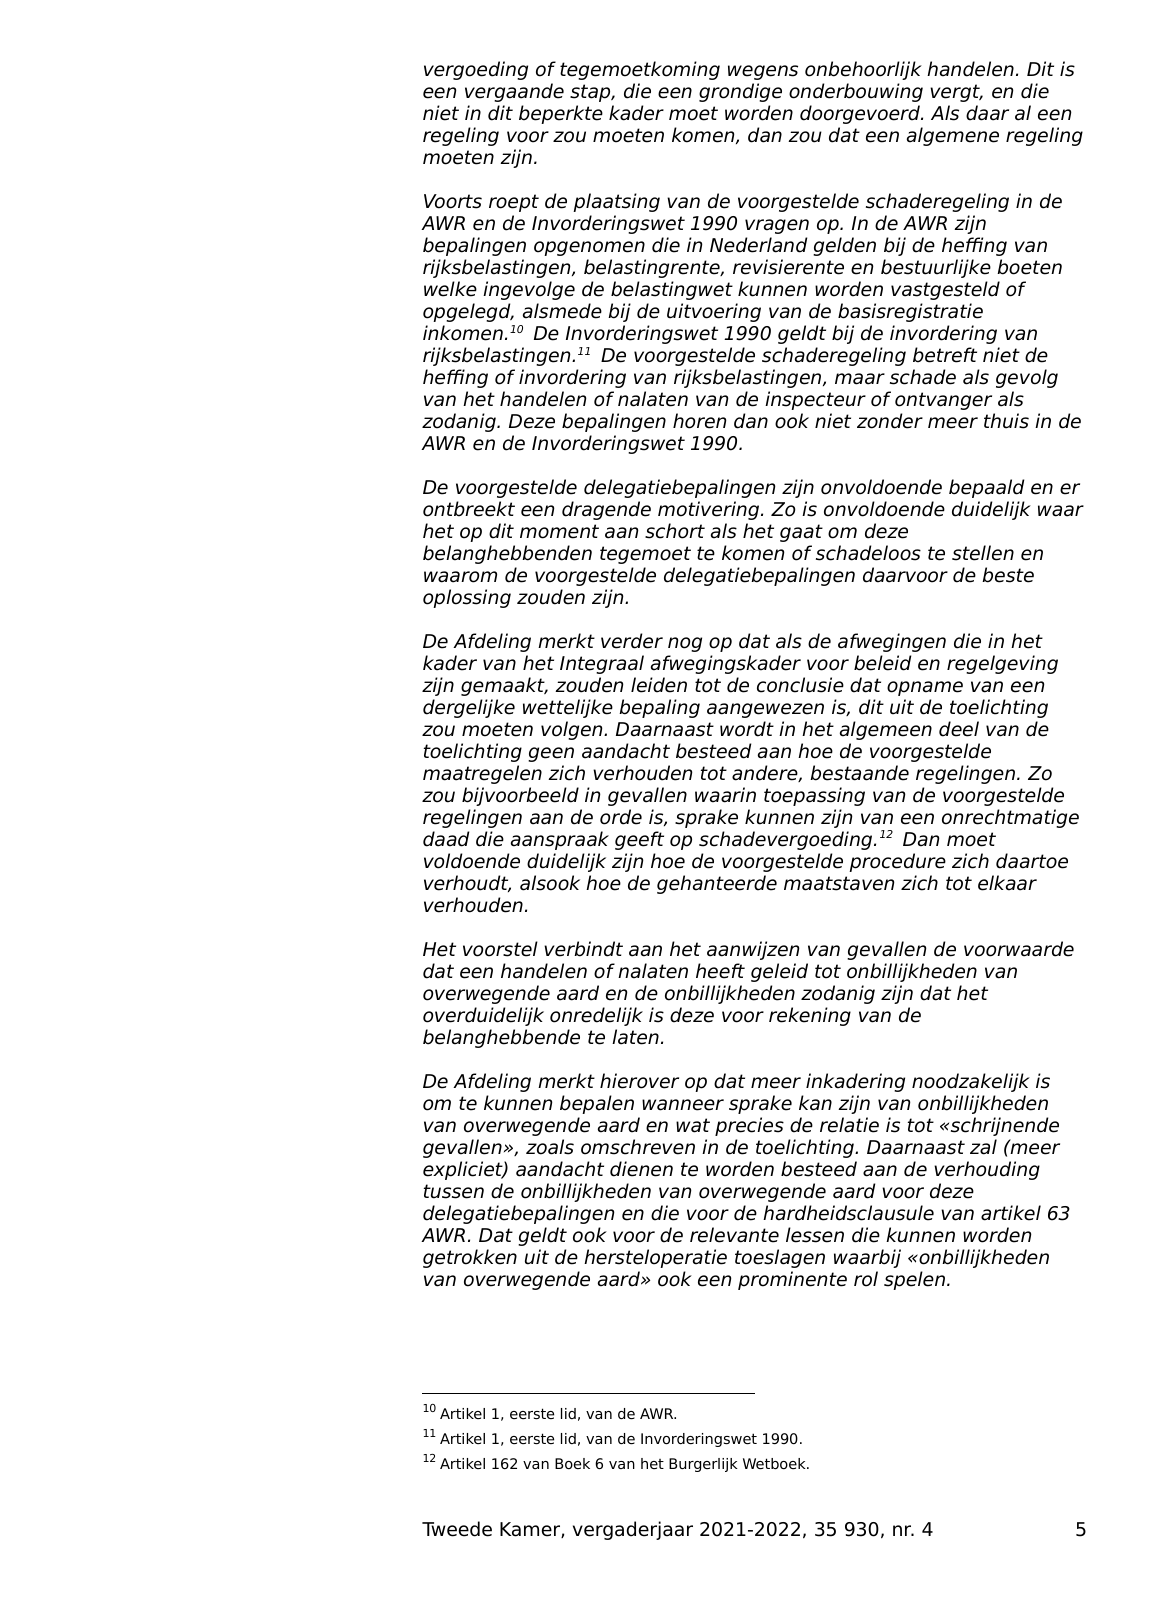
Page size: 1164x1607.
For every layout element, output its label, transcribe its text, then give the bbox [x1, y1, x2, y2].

text Voorts roept de plaatsing van de voorgestelde schaderegeling in de AWR en de Invorderingswet 1990 vragen op. In de AWR zijn bepalingen opgenomen die in Nederland gelden bij de heffing van rijksbelastingen, belastingrente, revisierente en bestuurlijke boeten welke ingevolge de belastingwet kunnen worden vastgesteld of opgelegd, alsmede bij de uitvoering van de basisregistratie inkomen. De Invorderingswet 1990 geldt bij de invordering van rijksbelastingen. De voorgestelde schaderegeling betreft niet de heffing of invordering van rijksbelastingen, maar schade als gevolg van het handelen of nalaten van de inspecteur of ontvanger als zodanig. Deze bepalingen horen dan ook niet zonder meer thuis in de AWR en de Invorderingswet 1990. [422, 191, 1087, 455]
text Artikel 1, eerste lid, van de Invorderingswet 1990. [422, 1427, 1087, 1449]
text De Afdeling merkt verder nog op dat als de afwegingen die in het kader van het Integraal afwegingskader voor beleid en regelgeving zijn gemaakt, zouden leiden tot de conclusie dat opname van een dergelijke wettelijke bepaling aangewezen is, dit uit de toelichting zou moeten volgen. Daarnaast wordt in het algemeen deel van de toelichting geen aandacht besteed aan hoe de voorgestelde maatregelen zich verhouden tot andere, bestaande regelingen. Zo zou bijvoorbeeld in gevallen waarin toepassing van de voorgestelde regelingen aan de orde is, sprake kunnen zijn van een onrechtmatige daad die aanspraak geeft op schadevergoeding. Dan moet voldoende duidelijk zijn hoe de voorgestelde procedure zich daartoe verhoudt, alsook hoe de gehanteerde maatstaven zich tot elkaar verhouden. [422, 631, 1087, 917]
text Artikel 1, eerste lid, van de AWR. [422, 1402, 1087, 1424]
text De Afdeling merkt hierover op dat meer inkadering noodzakelijk is om te kunnen bepalen wanneer sprake kan zijn van onbillijkheden van overwegende aard en wat precies de relatie is tot «schrijnende gevallen», zoals omschreven in de toelichting. Daarnaast zal (meer expliciet) aandacht dienen te worden besteed aan de verhouding tussen de onbillijkheden van overwegende aard voor deze delegatiebepalingen en die voor de hardheidsclausule van artikel 63 AWR. Dat geldt ook voor de relevante lessen die kunnen worden getrokken uit de hersteloperatie toeslagen waarbij «onbillijkheden van overwegende aard» ook een prominente rol spelen. [422, 1071, 1087, 1291]
text De voorgestelde delegatiebepalingen zijn onvoldoende bepaald en er ontbreekt een dragende motivering. Zo is onvoldoende duidelijk waar het op dit moment aan schort als het gaat om deze belanghebbenden tegemoet te komen of schadeloos te stellen en waarom de voorgestelde delegatiebepalingen daarvoor de beste oplossing zouden zijn. [422, 477, 1087, 609]
text Artikel 162 van Boek 6 van het Burgerlijk Wetboek. [422, 1452, 1087, 1474]
text vergoeding of tegemoetkoming wegens onbehoorlijk handelen. Dit is een vergaande stap, die een grondige onderbouwing vergt, en die niet in dit beperkte kader moet worden doorgevoerd. Als daar al een regeling voor zou moeten komen, dan zou dat een algemene regeling moeten zijn. [422, 59, 1087, 169]
text Het voorstel verbindt aan het aanwijzen van gevallen de voorwaarde dat een handelen of nalaten heeft geleid tot onbillijkheden van overwegende aard en de onbillijkheden zodanig zijn dat het overduidelijk onredelijk is deze voor rekening van de belanghebbende te laten. [422, 939, 1087, 1049]
